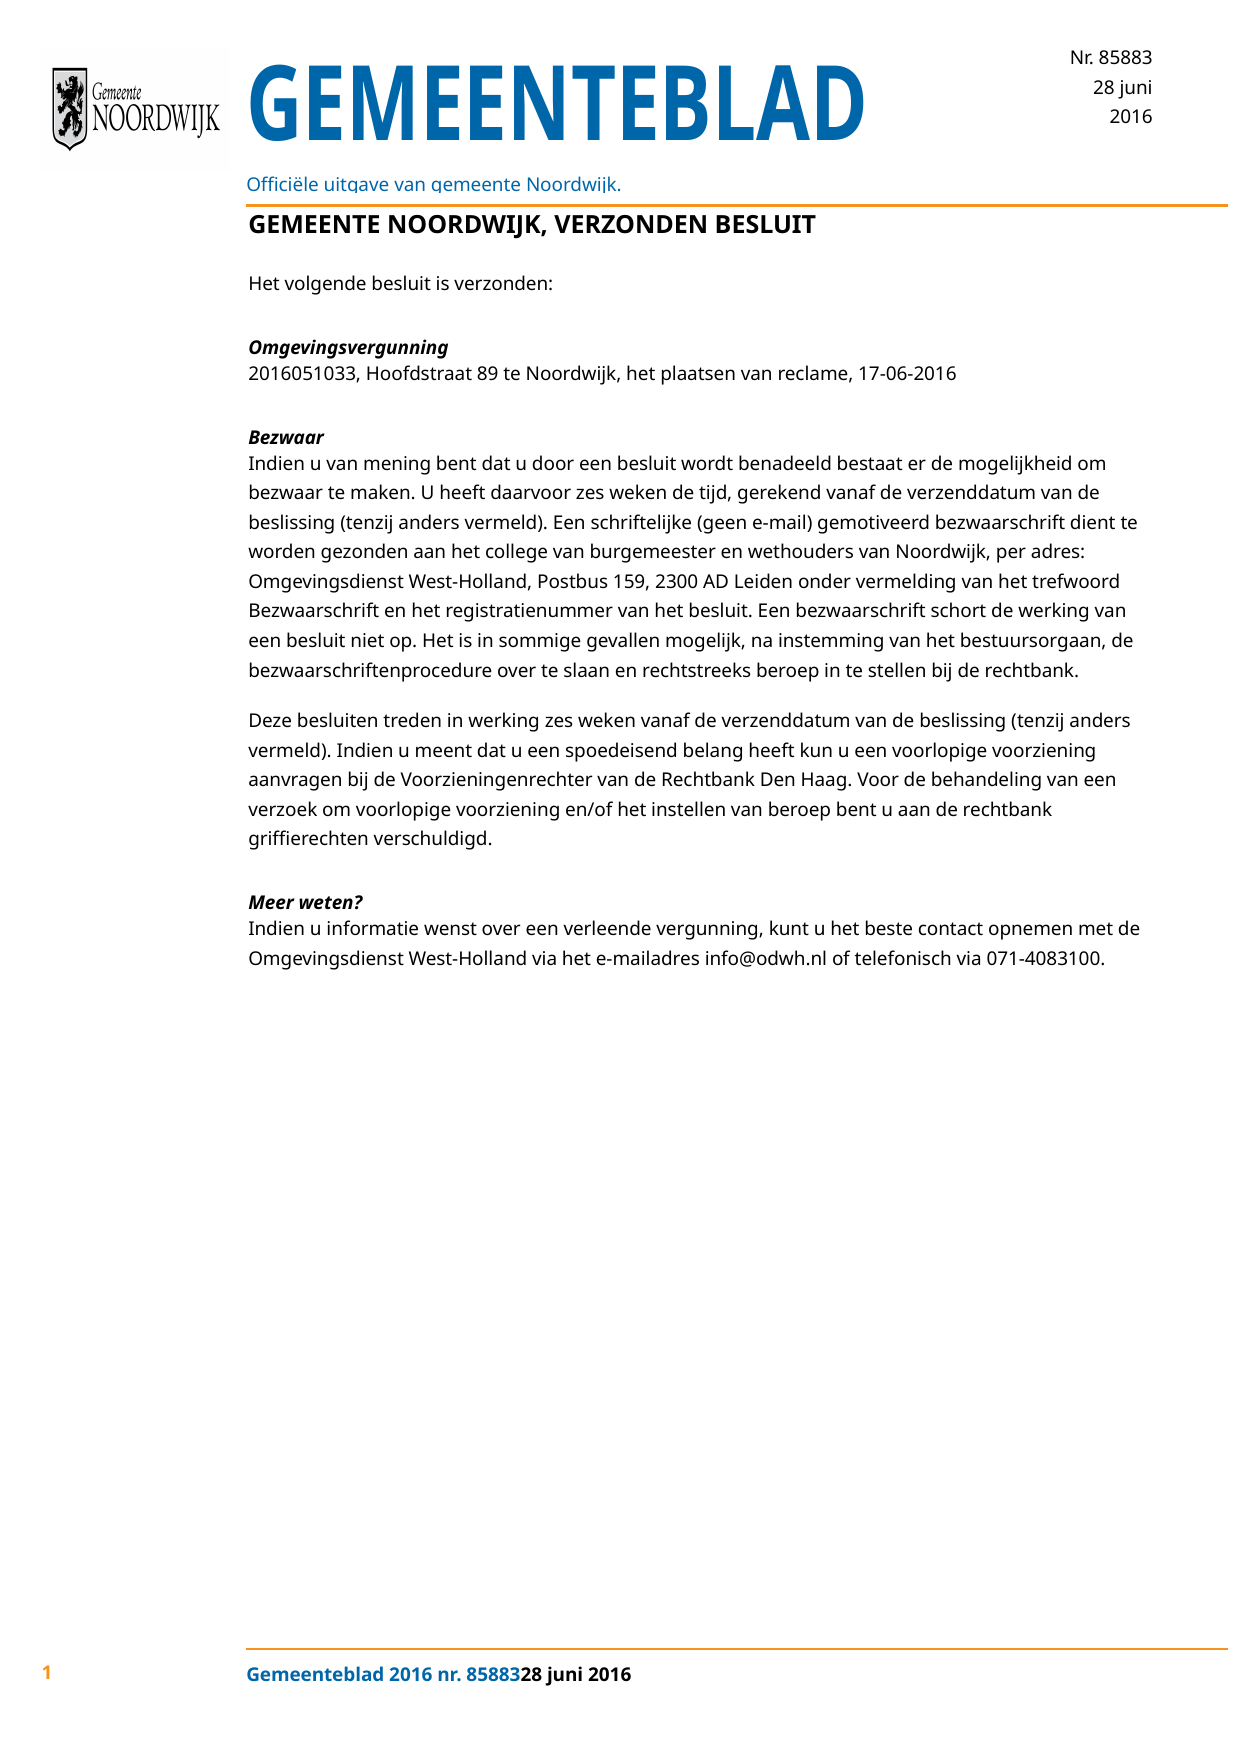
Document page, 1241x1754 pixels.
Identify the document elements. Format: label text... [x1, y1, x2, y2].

text Deze besluiten treden in werking zes weken vanaf de verzenddatum van de beslissing (tenzij anders vermeld). Indien u meent dat u een spoedeisend belang heeft kun u een voorlopige voorziening aanvragen bij de Voorzieningenrechter van de Rechtbank Den Haag. Voor de behandeling van een verzoek om voorlopige voorziening en/of het instellen van beroep bent u aan de rechtbank griffierechten verschuldigd. [248, 707, 1152, 851]
text 2016051033, Hoofdstraat 89 te Noordwijk, het plaatsen van reclame, 17-06-2016 [248, 360, 1152, 386]
text Meer weten? [248, 889, 1152, 915]
text Het volgende besluit is verzonden: [248, 270, 1152, 296]
picture [41, 47, 231, 172]
text Indien u informatie wenst over een verleende vergunning, kunt u het beste contact opnemen met de Omgevingsdienst West-Holland via het e-mailadres info@odwh.nl of telefonisch via 071-4083100. [248, 915, 1152, 971]
text Omgevingsvergunning [248, 334, 1152, 360]
text GEMEENTE NOORDWIJK, VERZONDEN BESLUIT [248, 207, 1152, 241]
text Indien u van mening bent dat u door een besluit wordt benadeeld bestaat er de mogelijkheid om bezwaar te maken. U heeft daarvoor zes weken de tijd, gerekend vanaf de verzenddatum van de beslissing (tenzij anders vermeld). Een schriftelijke (geen e-mail) gemotiveerd bezwaarschrift dient te worden gezonden aan het college van burgemeester en wethouders van Noordwijk, per adres: Omgevingsdienst West-Holland, Postbus 159, 2300 AD Leiden onder vermelding van het trefwoord Bezwaarschrift en het registratienummer van het besluit. Een bezwaarschrift schort de werking van een besluit niet op. Het is in sommige gevallen mogelijk, na instemming van het bestuursorgaan, de bezwaarschriftenprocedure over te slaan en rechtstreeks beroep in te stellen bij de rechtbank. [248, 450, 1152, 682]
text Bezwaar [248, 424, 1152, 450]
